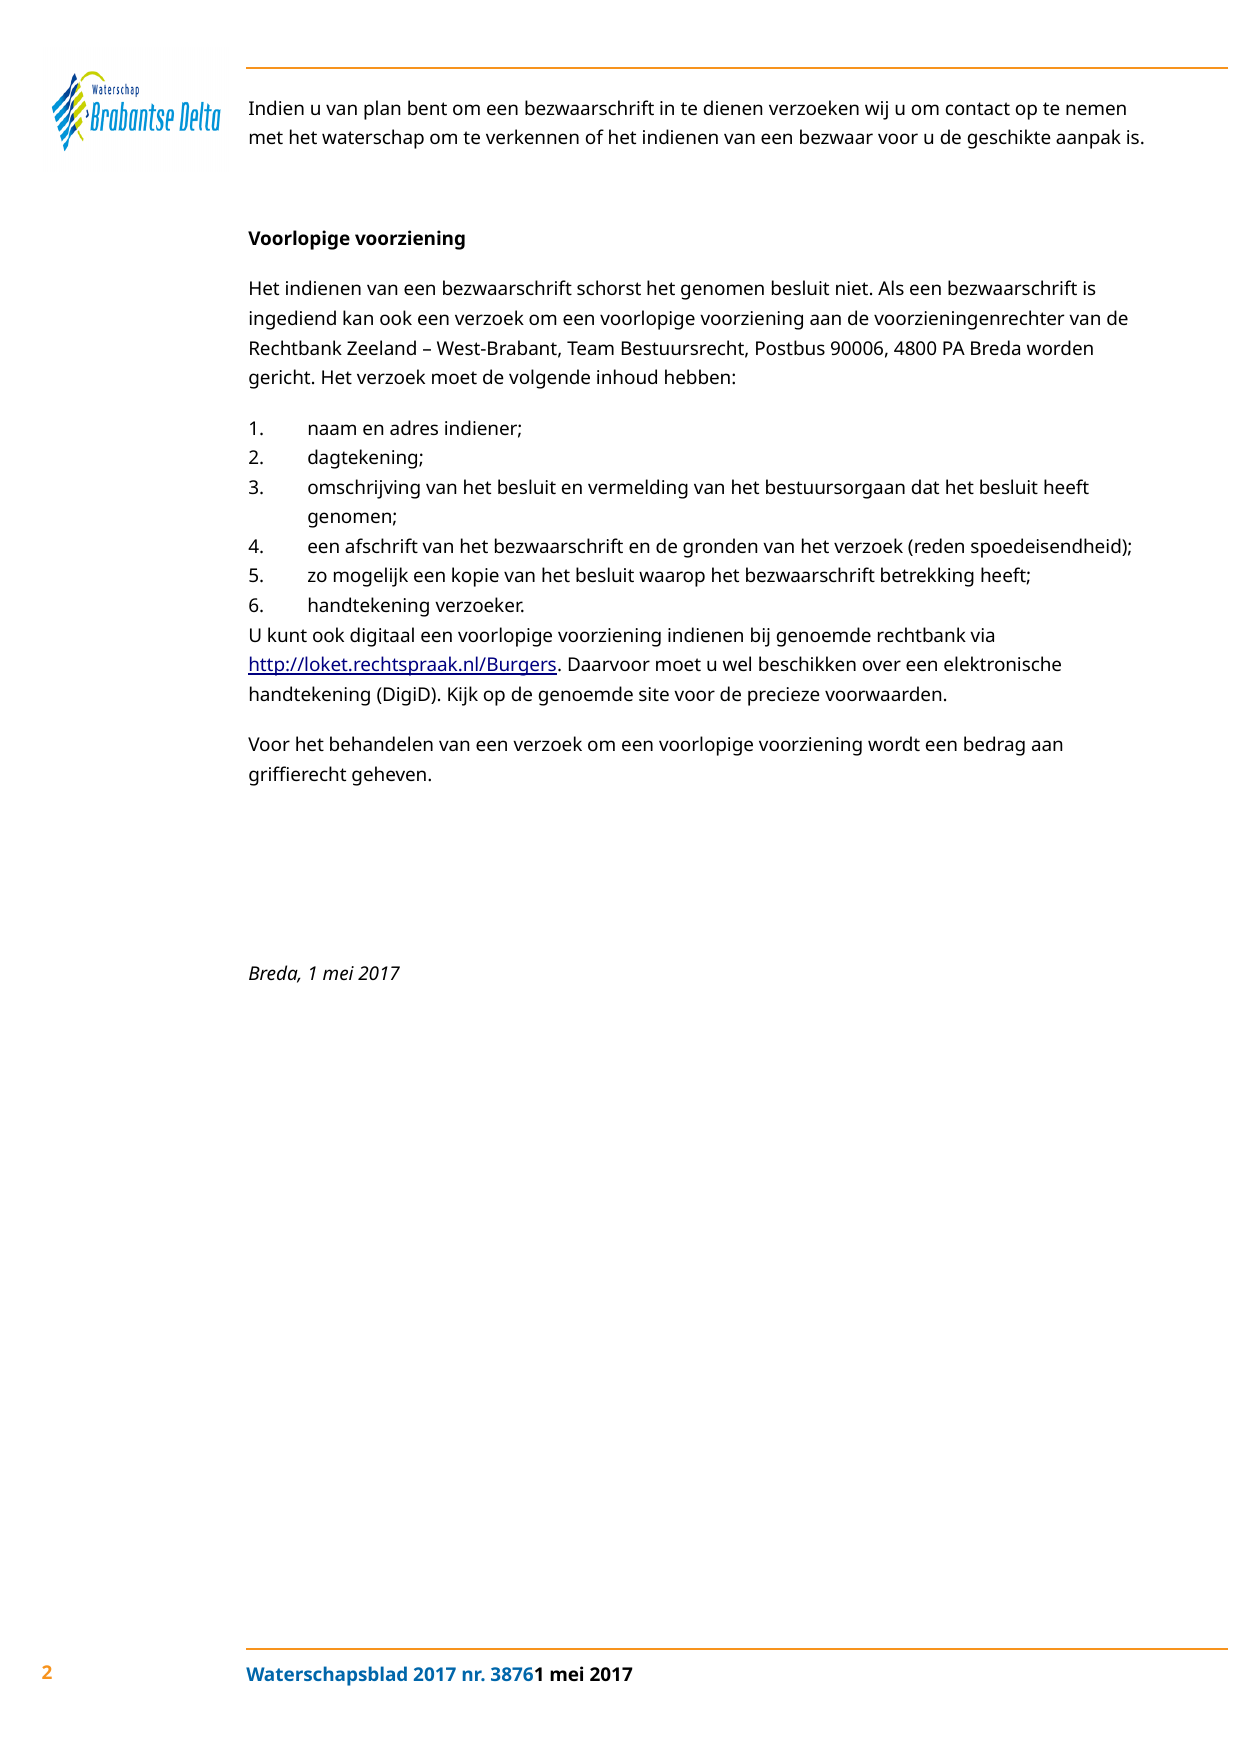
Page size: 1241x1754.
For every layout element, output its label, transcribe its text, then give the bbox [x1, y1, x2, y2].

text Voor het behandelen van een verzoek om een voorlopige voorziening wordt een bedrag aan griffierecht geheven. [248, 731, 1152, 787]
text Voorlopige voorziening [248, 225, 1152, 251]
text Breda, 1 mei 2017 [248, 960, 1152, 986]
list een afschrift van het bezwaarschrift en de gronden van het verzoek (reden spoedeisendheid); [248, 533, 1152, 559]
list dagtekening; [248, 444, 1152, 470]
list handtekening verzoeker. [248, 592, 1152, 618]
list zo mogelijk een kopie van het besluit waarop het bezwaarschrift betrekking heeft; [248, 563, 1152, 588]
list omschrijving van het besluit en vermelding van het bestuursorgaan dat het besluit heeft genomen; [248, 474, 1152, 529]
list naam en adres indiener; [248, 415, 1152, 441]
text Indien u van plan bent om een bezwaarschrift in te dienen verzoeken wij u om contact op te nemen met het waterschap om te verkennen of het indienen van een bezwaar voor u de geschikte aanpak is. [248, 95, 1152, 150]
text U kunt ook digitaal een voorlopige voorziening indienen bij genoemde rechtbank via http://loket.rechtspraak.nl/Burgers. Daarvoor moet u wel beschikken over een elektronische handtekening (DigiD). Kijk op de genoemde site voor de precieze voorwaarden. [248, 622, 1152, 707]
text Het indienen van een bezwaarschrift schorst het genomen besluit niet. Als een bezwaarschrift is ingediend kan ook een verzoek om een voorlopige voorziening aan de voorzieningenrechter van de Rechtbank Zeeland – West-Brabant, Team Bestuursrecht, Postbus 90006, 4800 PA Breda worden gericht. Het verzoek moet de volgende inhoud hebben: [248, 276, 1152, 390]
picture [41, 47, 231, 172]
